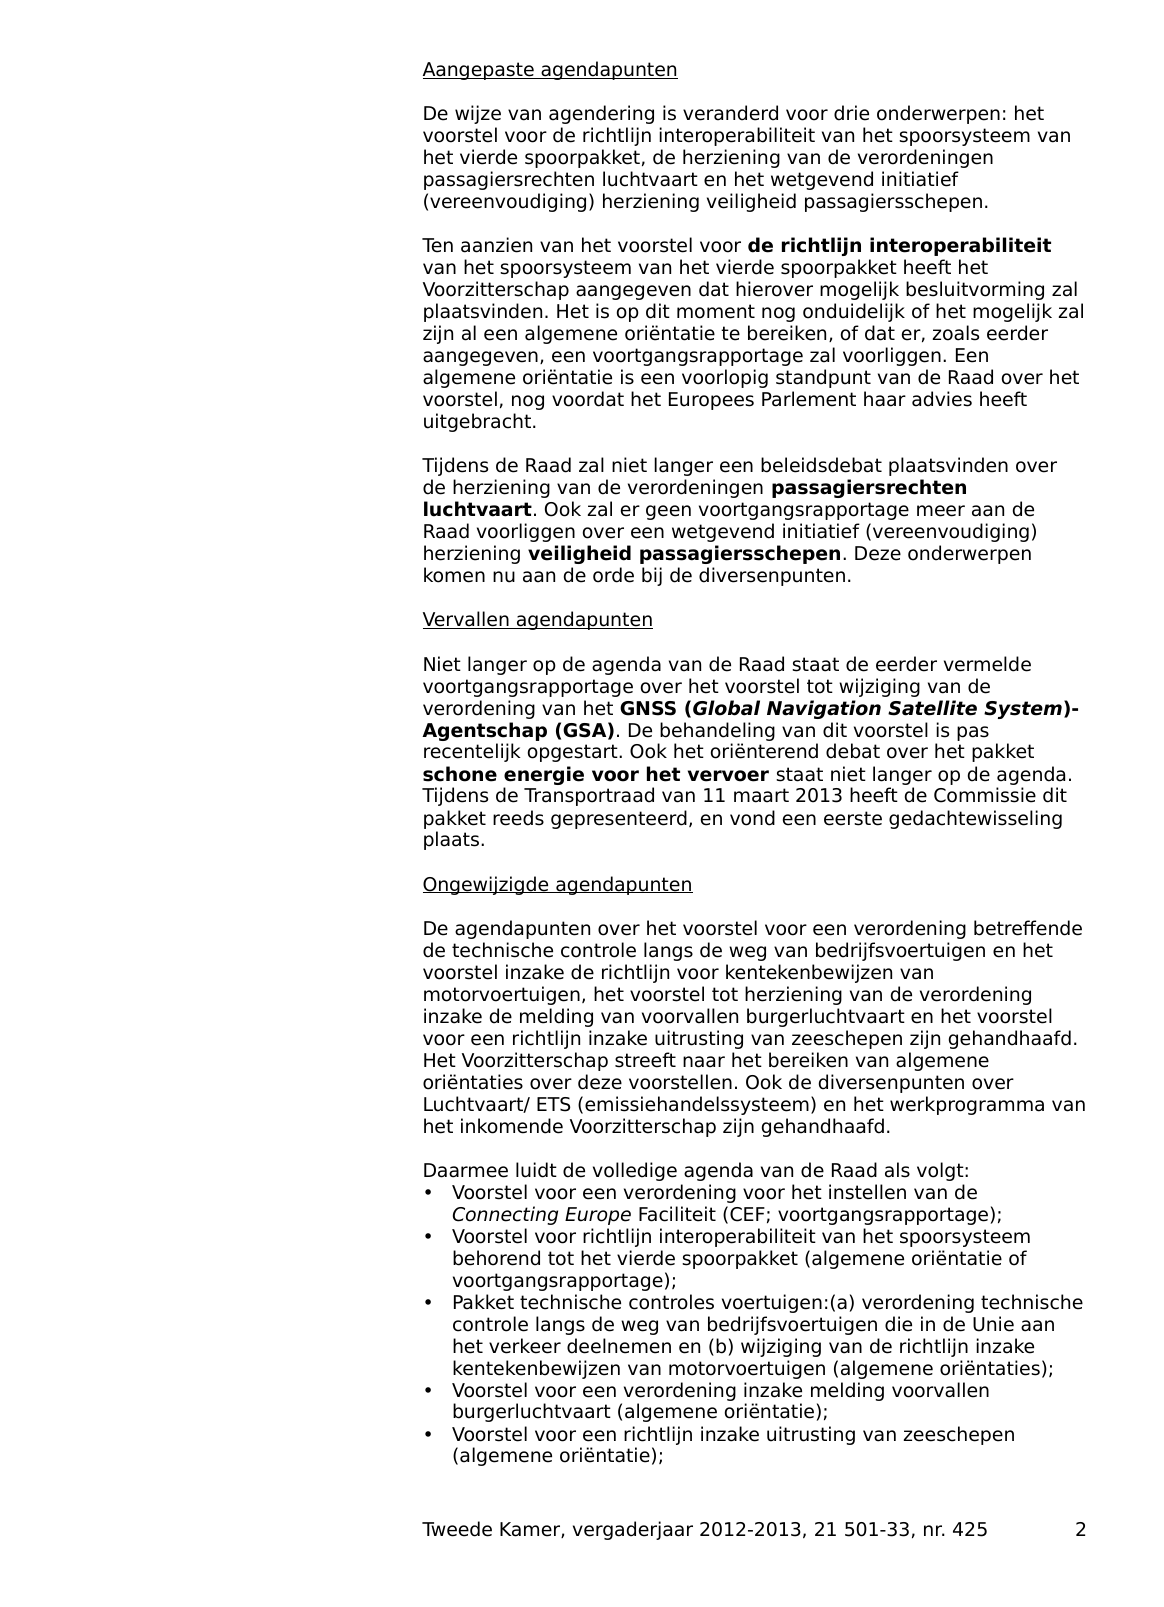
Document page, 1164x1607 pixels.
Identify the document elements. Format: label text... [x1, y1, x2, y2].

subtitle Vervallen agendapunten [422, 609, 1087, 631]
text • Voorstel voor een verordening voor het instellen van de Connecting Europe Faciliteit (CEF; voortgangsrapportage); [422, 1182, 1087, 1226]
text De wijze van agendering is veranderd voor drie onderwerpen: het voorstel voor de richtlijn interoperabiliteit van het spoorsysteem van het vierde spoorpakket, de herziening van de verordeningen passagiersrechten luchtvaart en het wetgevend initiatief (vereenvoudiging) herziening veiligheid passagiersschepen. [422, 103, 1087, 213]
text • Pakket technische controles voertuigen:(a) verordening technische controle langs de weg van bedrijfsvoertuigen die in de Unie aan het verkeer deelnemen en (b) wijziging van de richtlijn inzake kentekenbewijzen van motorvoertuigen (algemene oriëntaties); [422, 1292, 1087, 1379]
text Tijdens de Raad zal niet langer een beleidsdebat plaatsvinden over de herziening van de verordeningen passagiersrechten luchtvaart. Ook zal er geen voortgangsrapportage meer aan de Raad voorliggen over een wetgevend initiatief (vereenvoudiging) herziening veiligheid passagiersschepen. Deze onderwerpen komen nu aan de orde bij de diversenpunten. [422, 455, 1087, 587]
text Daarmee luidt de volledige agenda van de Raad als volgt: [422, 1160, 1087, 1182]
text • Voorstel voor richtlijn interoperabiliteit van het spoorsysteem behorend tot het vierde spoorpakket (algemene oriëntatie of voortgangsrapportage); [422, 1226, 1087, 1292]
text • Voorstel voor een verordening inzake melding voorvallen burgerluchtvaart (algemene oriëntatie); [422, 1379, 1087, 1423]
text De agendapunten over het voorstel voor een verordening betreffende de technische controle langs de weg van bedrijfsvoertuigen en het voorstel inzake de richtlijn voor kentekenbewijzen van motorvoertuigen, het voorstel tot herziening van de verordening inzake de melding van voorvallen burgerluchtvaart en het voorstel voor een richtlijn inzake uitrusting van zeeschepen zijn gehandhaafd. Het Voorzitterschap streeft naar het bereiken van algemene oriëntaties over deze voorstellen. Ook de diversenpunten over Luchtvaart/ ETS (emissiehandelssysteem) en het werkprogramma van het inkomende Voorzitterschap zijn gehandhaafd. [422, 918, 1087, 1137]
text • Voorstel voor een richtlijn inzake uitrusting van zeeschepen (algemene oriëntatie); [422, 1423, 1087, 1467]
subtitle Ongewijzigde agendapunten [422, 873, 1087, 896]
text Ten aanzien van het voorstel voor de richtlijn interoperabiliteit van het spoorsysteem van het vierde spoorpakket heeft het Voorzitterschap aangegeven dat hierover mogelijk besluitvorming zal plaatsvinden. Het is op dit moment nog onduidelijk of het mogelijk zal zijn al een algemene oriëntatie te bereiken, of dat er, zoals eerder aangegeven, een voortgangsrapportage zal voorliggen. Een algemene oriëntatie is een voorlopig standpunt van de Raad over het voorstel, nog voordat het Europees Parlement haar advies heeft uitgebracht. [422, 235, 1087, 433]
subtitle Aangepaste agendapunten [422, 59, 1087, 81]
text Niet langer op de agenda van de Raad staat de eerder vermelde voortgangsrapportage over het voorstel tot wijziging van de verordening van het GNSS (Global Navigation Satellite System)-Agentschap (GSA). De behandeling van dit voorstel is pas recentelijk opgestart. Ook het oriënterend debat over het pakket schone energie voor het vervoer staat niet langer op de agenda. Tijdens de Transportraad van 11 maart 2013 heeft de Commissie dit pakket reeds gepresenteerd, en vond een eerste gedachtewisseling plaats. [422, 653, 1087, 851]
